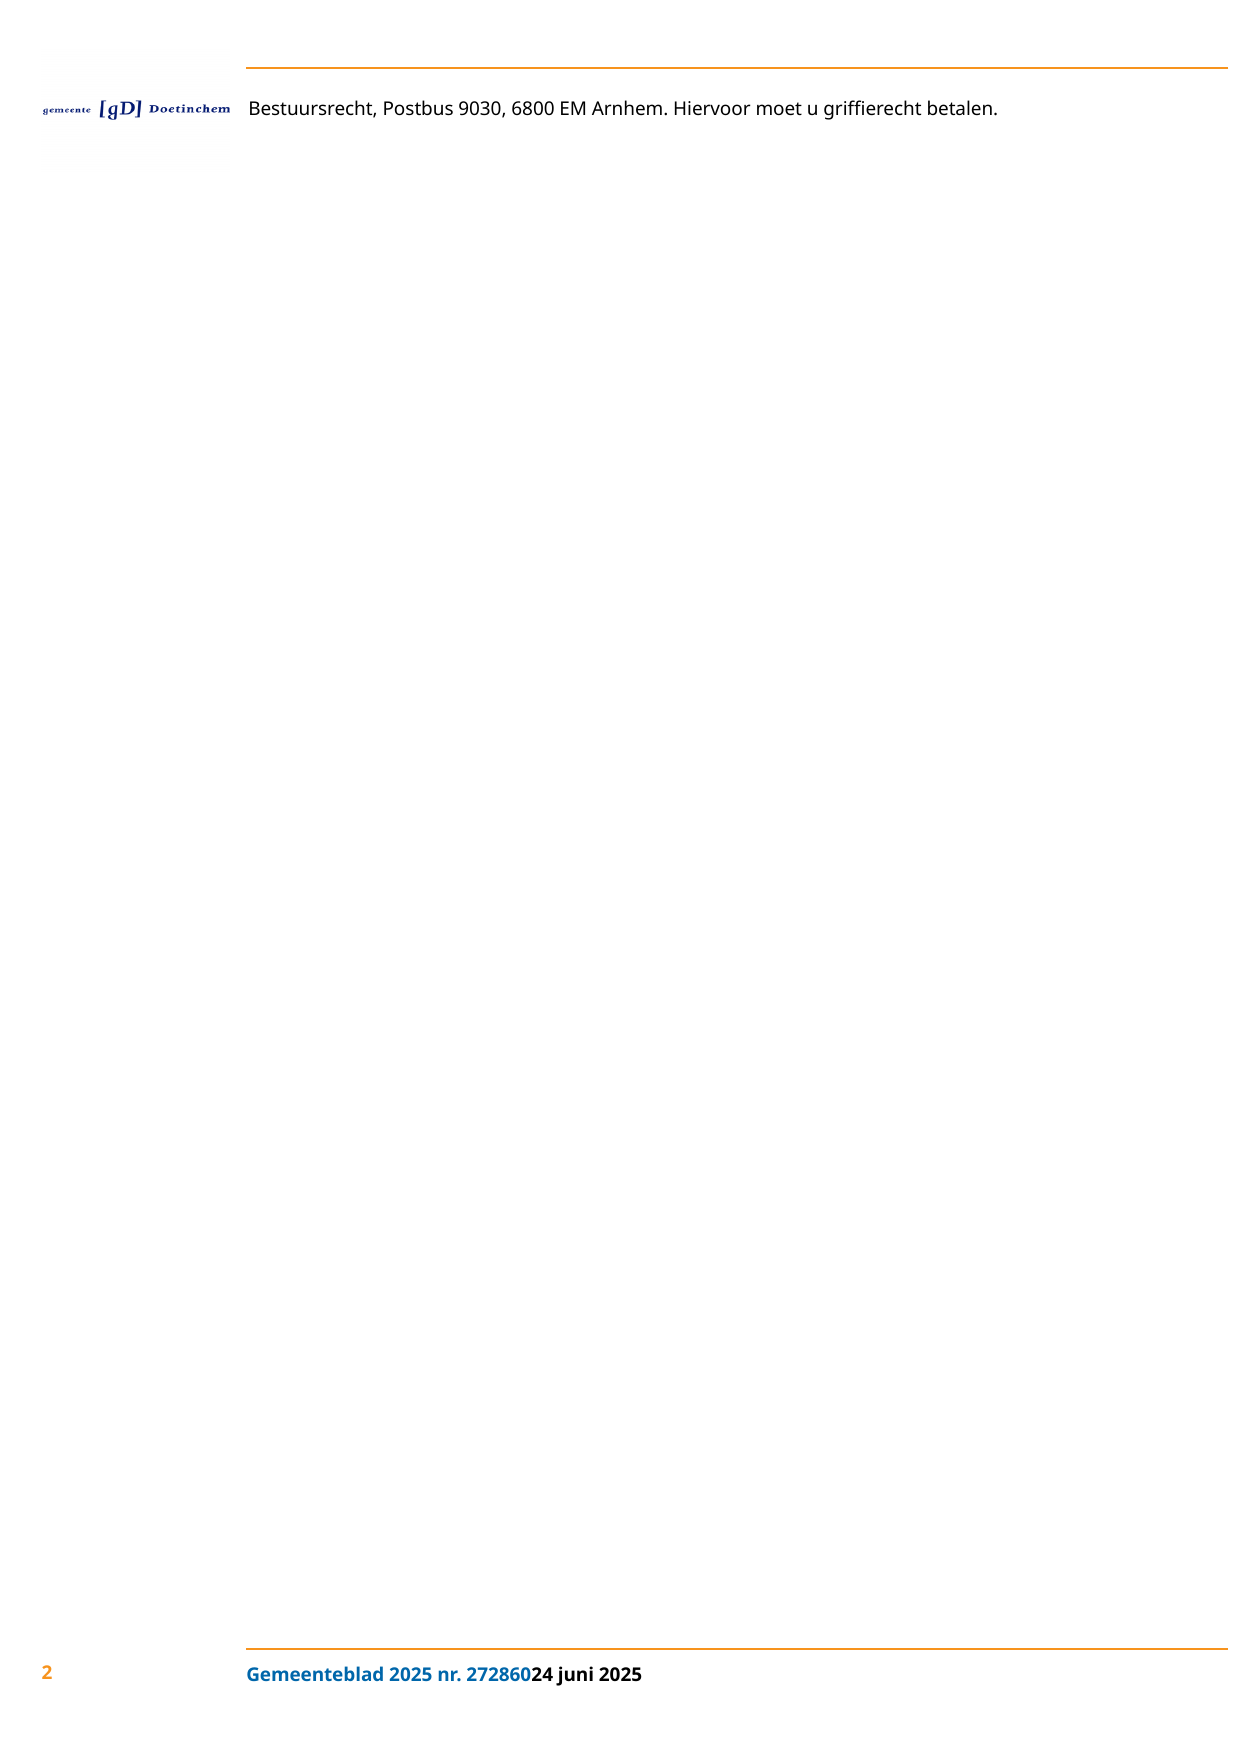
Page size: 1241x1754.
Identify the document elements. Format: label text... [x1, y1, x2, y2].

text Bestuursrecht, Postbus 9030, 6800 EM Arnhem. Hiervoor moet u griffierecht betalen. [248, 95, 1152, 121]
picture [41, 47, 231, 172]
